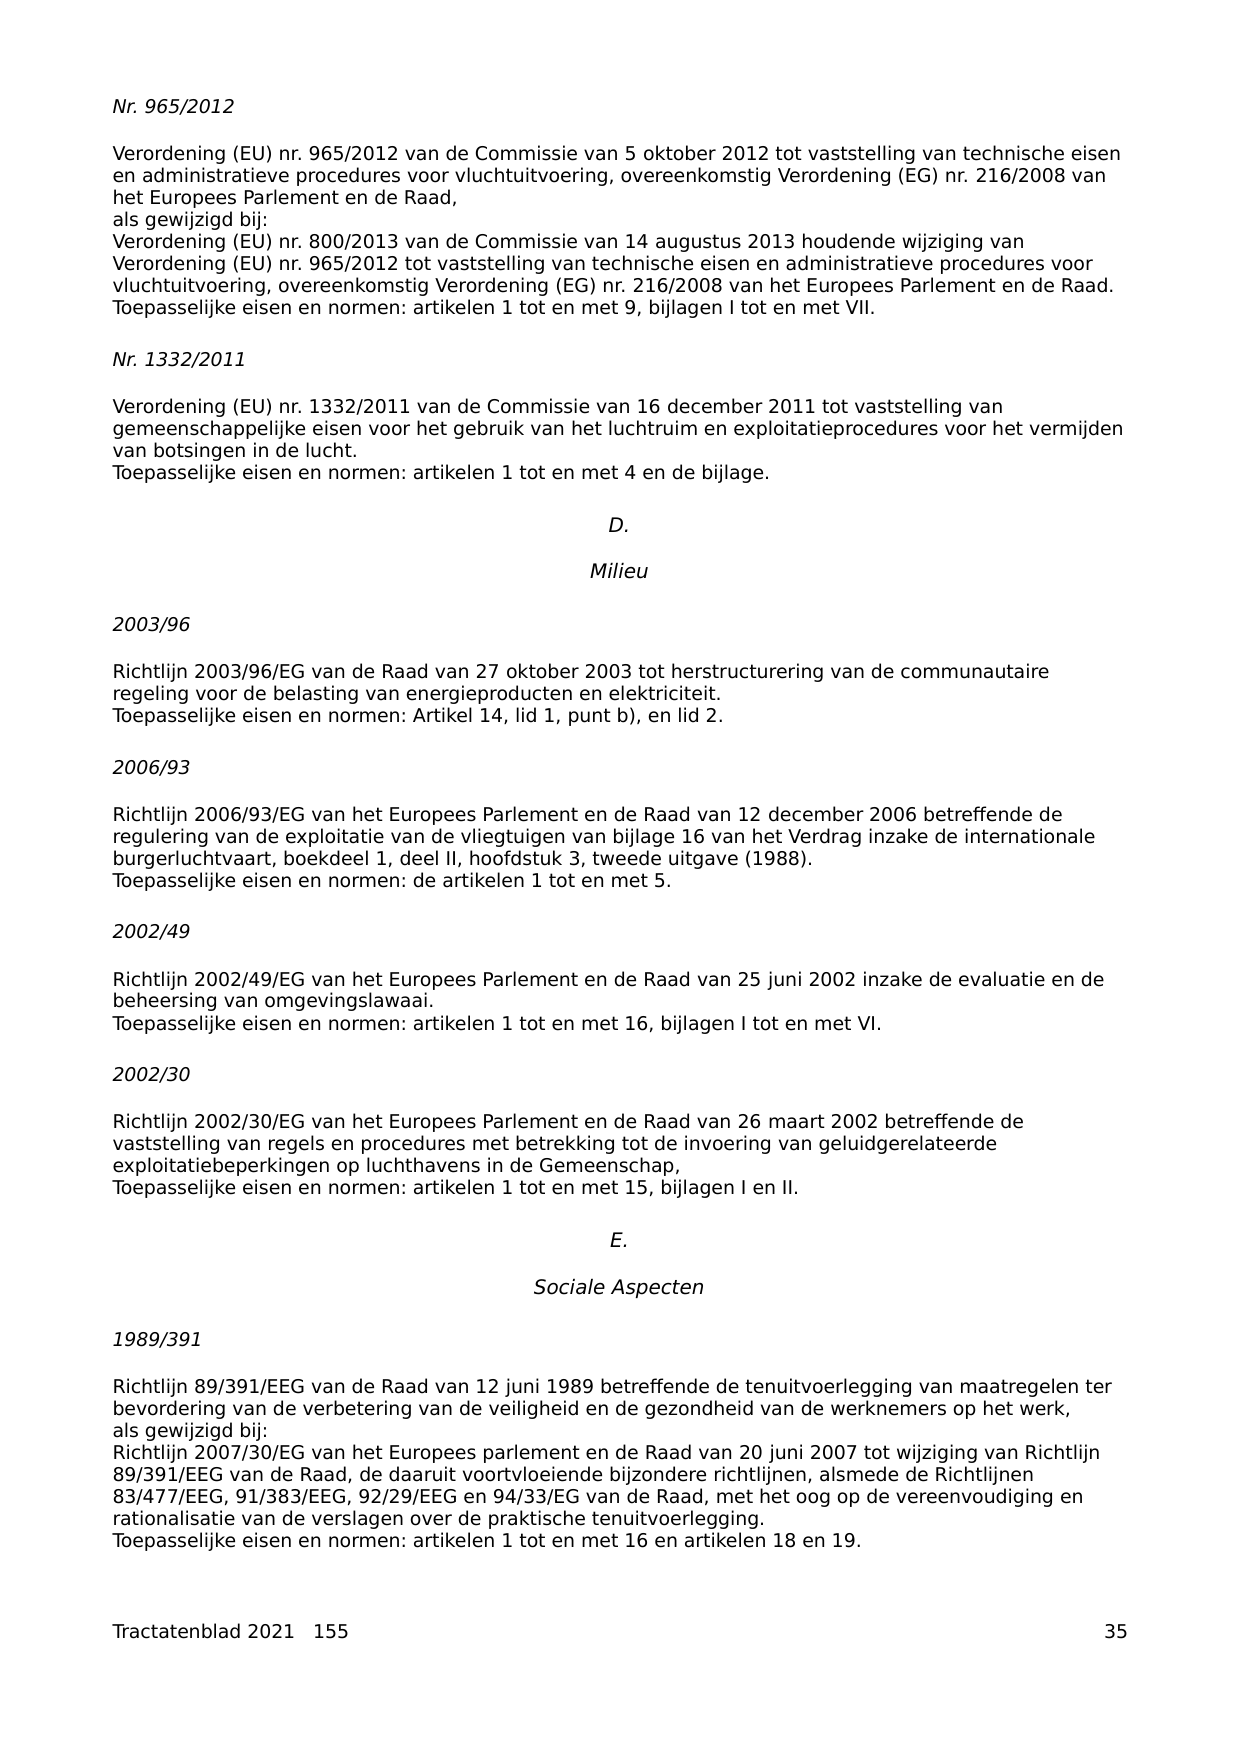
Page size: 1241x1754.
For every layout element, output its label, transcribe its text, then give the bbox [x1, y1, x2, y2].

subtitle E. Sociale Aspecten [112, 1229, 1128, 1299]
subtitle 1989/391 [112, 1329, 1128, 1351]
text Richtlijn 2007/30/EG van het Europees parlement en de Raad van 20 juni 2007 tot wijziging van Richtlijn 89/391/EEG van de Raad, de daaruit voortvloeiende bijzondere richtlijnen, alsmede de Richtlijnen 83/477/EEG, 91/383/EEG, 92/29/EEG en 94/33/EG van de Raad, met het oog op de vereenvoudiging en rationalisatie van de verslagen over de praktische tenuitvoerlegging. [112, 1442, 1128, 1530]
subtitle 2002/30 [112, 1064, 1128, 1086]
text Verordening (EU) nr. 800/2013 van de Commissie van 14 augustus 2013 houdende wijziging van Verordening (EU) nr. 965/2012 tot vaststelling van technische eisen en administratieve procedures voor vluchtuitvoering, overeenkomstig Verordening (EG) nr. 216/2008 van het Europees Parlement en de Raad. [112, 231, 1128, 297]
text Toepasselijke eisen en normen: artikelen 1 tot en met 16 en artikelen 18 en 19. [112, 1530, 1128, 1552]
subtitle 2002/49 [112, 921, 1128, 943]
subtitle Nr. 1332/2011 [112, 349, 1128, 371]
text als gewijzigd bij: [112, 209, 1128, 231]
text Toepasselijke eisen en normen: artikelen 1 tot en met 16, bijlagen I tot en met VI. [112, 1012, 1128, 1034]
subtitle 2003/96 [112, 614, 1128, 636]
subtitle 2006/93 [112, 757, 1128, 778]
text Richtlijn 2003/96/EG van de Raad van 27 oktober 2003 tot herstructurering van de communautaire regeling voor de belasting van energieproducten en elektriciteit. [112, 661, 1128, 704]
text Richtlijn 2006/93/EG van het Europees Parlement en de Raad van 12 december 2006 betreffende de regulering van de exploitatie van de vliegtuigen van bijlage 16 van het Verdrag inzake de internationale burgerluchtvaart, boekdeel 1, deel II, hoofdstuk 3, tweede uitgave (1988). [112, 803, 1128, 869]
text Toepasselijke eisen en normen: artikelen 1 tot en met 15, bijlagen I en II. [112, 1177, 1128, 1199]
text Toepasselijke eisen en normen: Artikel 14, lid 1, punt b), en lid 2. [112, 704, 1128, 727]
text Toepasselijke eisen en normen: artikelen 1 tot en met 9, bijlagen I tot en met VII. [112, 297, 1128, 319]
text Toepasselijke eisen en normen: artikelen 1 tot en met 4 en de bijlage. [112, 462, 1128, 484]
text Richtlijn 89/391/EEG van de Raad van 12 juni 1989 betreffende de tenuitvoerlegging van maatregelen ter bevordering van de verbetering van de veiligheid en de gezondheid van de werknemers op het werk, [112, 1376, 1128, 1420]
text Richtlijn 2002/49/EG van het Europees Parlement en de Raad van 25 juni 2002 inzake de evaluatie en de beheersing van omgevingslawaai. [112, 968, 1128, 1012]
subtitle Nr. 965/2012 [112, 96, 1128, 118]
text als gewijzigd bij: [112, 1420, 1128, 1442]
text Richtlĳn 2002/30/EG van het Europees Parlement en de Raad van 26 maart 2002 betreffende de vaststelling van regels en procedures met betrekking tot de invoering van geluidgerelateerde exploitatiebeperkingen op luchthavens in de Gemeenschap, [112, 1111, 1128, 1177]
text Verordening (EU) nr. 1332/2011 van de Commissie van 16 december 2011 tot vaststelling van gemeenschappelijke eisen voor het gebruik van het luchtruim en exploitatieprocedures voor het vermijden van botsingen in de lucht. [112, 396, 1128, 462]
text Verordening (EU) nr. 965/2012 van de Commissie van 5 oktober 2012 tot vaststelling van technische eisen en administratieve procedures voor vluchtuitvoering, overeenkomstig Verordening (EG) nr. 216/2008 van het Europees Parlement en de Raad, [112, 143, 1128, 209]
text Toepasselijke eisen en normen: de artikelen 1 tot en met 5. [112, 869, 1128, 891]
subtitle D. Milieu [112, 514, 1128, 584]
